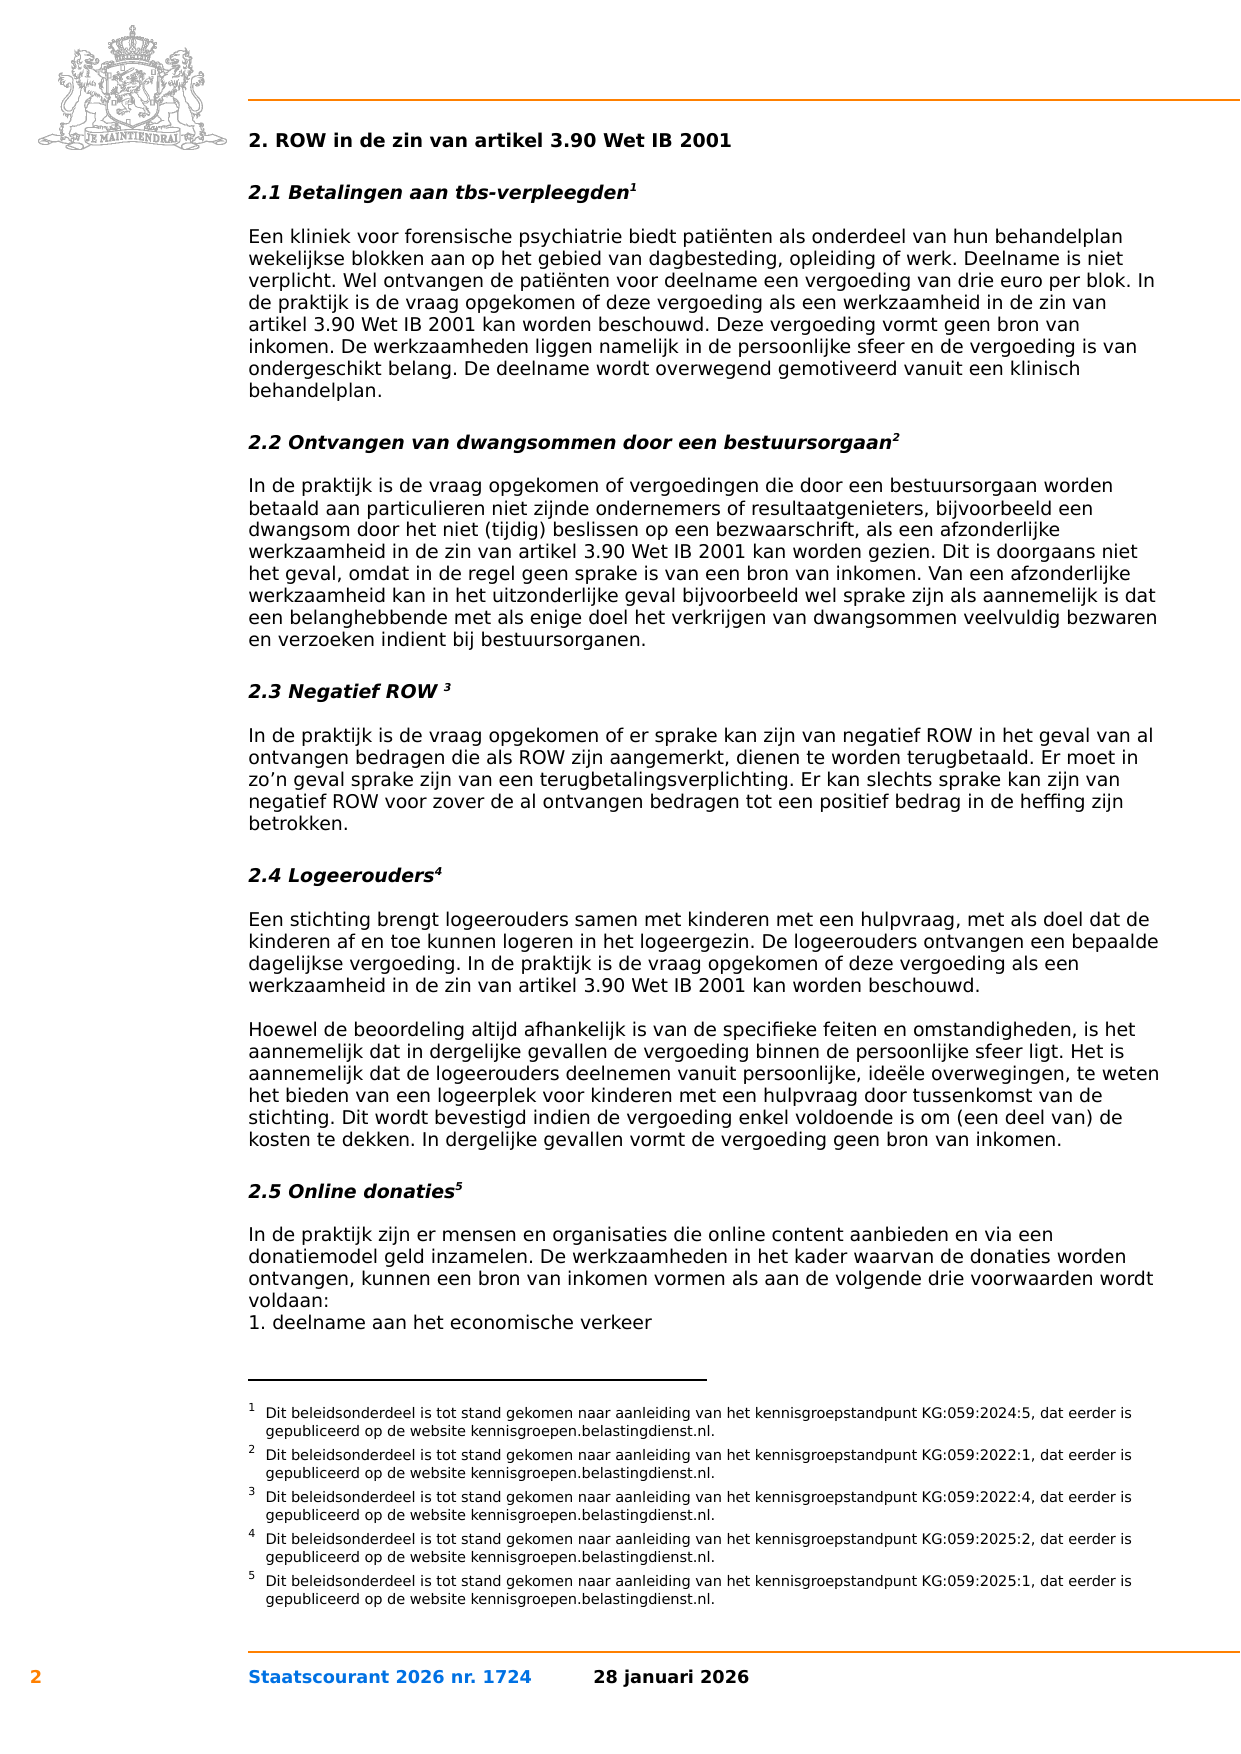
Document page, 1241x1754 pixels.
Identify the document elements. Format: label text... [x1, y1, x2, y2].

text Een kliniek voor forensische psychiatrie biedt patiënten als onderdeel van hun behandelplan wekelijkse blokken aan op het gebied van dagbesteding, opleiding of werk. Deelname is niet verplicht. Wel ontvangen de patiënten voor deelname een vergoeding van drie euro per blok. In de praktijk is de vraag opgekomen of deze vergoeding als een werkzaamheid in de zin van artikel 3.90 Wet IB 2001 kan worden beschouwd. Deze vergoeding vormt geen bron van inkomen. De werkzaamheden liggen namelijk in de persoonlijke sfeer en de vergoeding is van ondergeschikt belang. De deelname wordt overwegend gemotiveerd vanuit een klinisch behandelplan. [248, 226, 1163, 402]
subtitle 2.2 Ontvangen van dwangsommen door een bestuursorgaan [248, 432, 1163, 453]
picture [38, 25, 227, 150]
subtitle 2.4 Logeerouders [248, 865, 1163, 887]
text Dit beleidsonderdeel is tot stand gekomen naar aanleiding van het kennisgroepstandpunt KG:059:2025:2, dat eerder is gepubliceerd op de website kennisgroepen.belastingdienst.nl. [248, 1527, 1163, 1566]
subtitle 2.1 Betalingen aan tbs-verpleegden [248, 182, 1163, 204]
text Een stichting brengt logeerouders samen met kinderen met een hulpvraag, met als doel dat de kinderen af en toe kunnen logeren in het logeergezin. De logeerouders ontvangen een bepaalde dagelijkse vergoeding. In de praktijk is de vraag opgekomen of deze vergoeding als een werkzaamheid in de zin van artikel 3.90 Wet IB 2001 kan worden beschouwd. [248, 909, 1163, 997]
subtitle 2.3 Negatief ROW [248, 681, 1163, 703]
text In de praktijk zijn er mensen en organisaties die online content aanbieden en via een donatiemodel geld inzamelen. De werkzaamheden in het kader waarvan de donaties worden ontvangen, kunnen een bron van inkomen vormen als aan de volgende drie voorwaarden wordt voldaan: [248, 1224, 1163, 1312]
text Dit beleidsonderdeel is tot stand gekomen naar aanleiding van het kennisgroepstandpunt KG:059:2024:5, dat eerder is gepubliceerd op de website kennisgroepen.belastingdienst.nl. [248, 1401, 1163, 1440]
text Dit beleidsonderdeel is tot stand gekomen naar aanleiding van het kennisgroepstandpunt KG:059:2025:1, dat eerder is gepubliceerd op de website kennisgroepen.belastingdienst.nl. [248, 1569, 1163, 1608]
subtitle 2. ROW in de zin van artikel 3.90 Wet IB 2001 [248, 130, 1163, 152]
text Hoewel de beoordeling altijd afhankelijk is van de specifieke feiten en omstandigheden, is het aannemelijk dat in dergelijke gevallen de vergoeding binnen de persoonlijke sfeer ligt. Het is aannemelijk dat de logeerouders deelnemen vanuit persoonlijke, ideële overwegingen, te weten het bieden van een logeerplek voor kinderen met een hulpvraag door tussenkomst van de stichting. Dit wordt bevestigd indien de vergoeding enkel voldoende is om (een deel van) de kosten te dekken. In dergelijke gevallen vormt de vergoeding geen bron van inkomen. [248, 1019, 1163, 1151]
text In de praktijk is de vraag opgekomen of vergoedingen die door een bestuursorgaan worden betaald aan particulieren niet zijnde ondernemers of resultaatgenieters, bijvoorbeeld een dwangsom door het niet (tijdig) beslissen op een bezwaarschrift, als een afzonderlijke werkzaamheid in de zin van artikel 3.90 Wet IB 2001 kan worden gezien. Dit is doorgaans niet het geval, omdat in de regel geen sprake is van een bron van inkomen. Van een afzonderlijke werkzaamheid kan in het uitzonderlijke geval bijvoorbeeld wel sprake zijn als aannemelijk is dat een belanghebbende met als enige doel het verkrijgen van dwangsommen veelvuldig bezwaren en verzoeken indient bij bestuursorganen. [248, 475, 1163, 651]
text 1. deelname aan het economische verkeer [248, 1312, 1163, 1334]
text Dit beleidsonderdeel is tot stand gekomen naar aanleiding van het kennisgroepstandpunt KG:059:2022:1, dat eerder is gepubliceerd op de website kennisgroepen.belastingdienst.nl. [248, 1443, 1163, 1482]
text Dit beleidsonderdeel is tot stand gekomen naar aanleiding van het kennisgroepstandpunt KG:059:2022:4, dat eerder is gepubliceerd op de website kennisgroepen.belastingdienst.nl. [248, 1485, 1163, 1524]
text In de praktijk is de vraag opgekomen of er sprake kan zijn van negatief ROW in het geval van al ontvangen bedragen die als ROW zijn aangemerkt, dienen te worden terugbetaald. Er moet in zo’n geval sprake zijn van een terugbetalingsverplichting. Er kan slechts sprake kan zijn van negatief ROW voor zover de al ontvangen bedragen tot een positief bedrag in de heffing zijn betrokken. [248, 725, 1163, 835]
subtitle 2.5 Online donaties [248, 1181, 1163, 1202]
